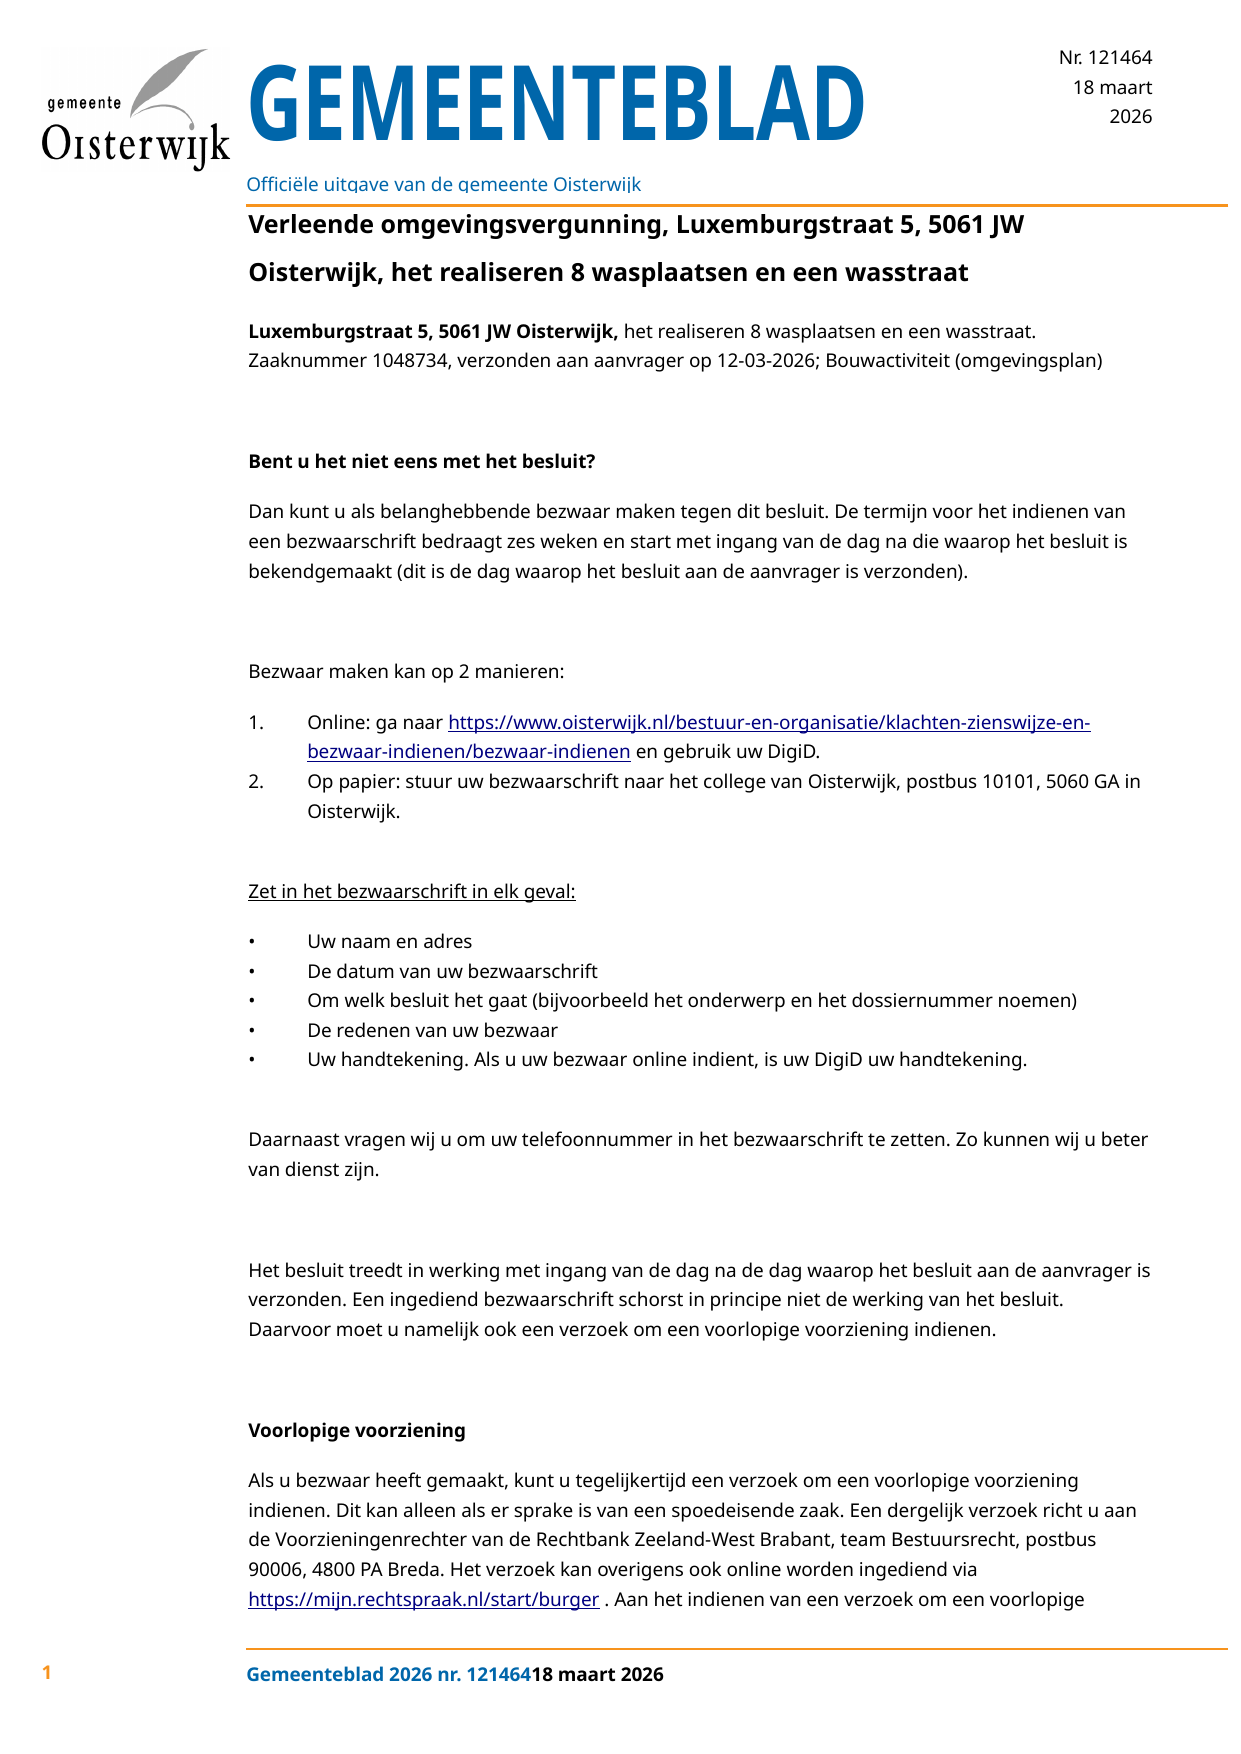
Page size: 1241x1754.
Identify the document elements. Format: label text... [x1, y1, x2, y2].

text Verleende omgevingsvergunning, Luxemburgstraat 5, 5061 JW Oisterwijk, het realiseren 8 wasplaatsen en een wasstraat [248, 207, 1152, 288]
text Het besluit treedt in werking met ingang van de dag na de dag waarop het besluit aan de aanvrager is verzonden. Een ingediend bezwaarschrift schorst in principe niet de werking van het besluit. Daarvoor moet u namelijk ook een verzoek om een voorlopige voorziening indienen. [248, 1257, 1152, 1342]
text Bent u het niet eens met het besluit? [248, 448, 1152, 474]
list De redenen van uw bezwaar [248, 1017, 1152, 1043]
text Daarnaast vragen wij u om uw telefoonnummer in het bezwaarschrift te zetten. Zo kunnen wij u beter van dienst zijn. [248, 1127, 1152, 1182]
picture [41, 47, 231, 172]
text Voorlopige voorziening [248, 1417, 1152, 1443]
text Dan kunt u als belanghebbende bezwaar maken tegen dit besluit. De termijn voor het indienen van een bezwaarschrift bedraagt zes weken en start met ingang van de dag na die waarop het besluit is bekendgemaakt (dit is de dag waarop het besluit aan de aanvrager is verzonden). [248, 499, 1152, 584]
list Uw naam en adres [248, 928, 1152, 954]
list Op papier: stuur uw bezwaarschrift naar het college van Oisterwijk, postbus 10101, 5060 GA in Oisterwijk. [248, 768, 1152, 824]
text Zet in het bezwaarschrift in elk geval: [248, 878, 1152, 904]
text Bezwaar maken kan op 2 manieren: [248, 659, 1152, 684]
text Luxemburgstraat 5, 5061 JW Oisterwijk, het realiseren 8 wasplaatsen en een wasstraat. Zaaknummer 1048734, verzonden aan aanvrager op 12-03-2026; Bouwactiviteit (omgevingsplan) [248, 318, 1152, 373]
list Online: ga naar https://www.oisterwijk.nl/bestuur-en-organisatie/klachten-zienswijze-en-bezwaar-indienen/bezwaar-indienen en gebruik uw DigiD. [248, 709, 1152, 764]
list Om welk besluit het gaat (bijvoorbeeld het onderwerp en het dossiernummer noemen) [248, 987, 1152, 1013]
list De datum van uw bezwaarschrift [248, 958, 1152, 984]
list Uw handtekening. Als u uw bezwaar online indient, is uw DigiD uw handtekening. [248, 1047, 1152, 1072]
text Als u bezwaar heeft gemaakt, kunt u tegelijkertijd een verzoek om een voorlopige voorziening indienen. Dit kan alleen als er sprake is van een spoedeisende zaak. Een dergelijk verzoek richt u aan de Voorzieningenrechter van de Rechtbank Zeeland-West Brabant, team Bestuursrecht, postbus 90006, 4800 PA Breda. Het verzoek kan overigens ook online worden ingediend via https://mijn.rechtspraak.nl/start/burger . Aan het indienen van een verzoek om een voorlopige [248, 1467, 1152, 1612]
